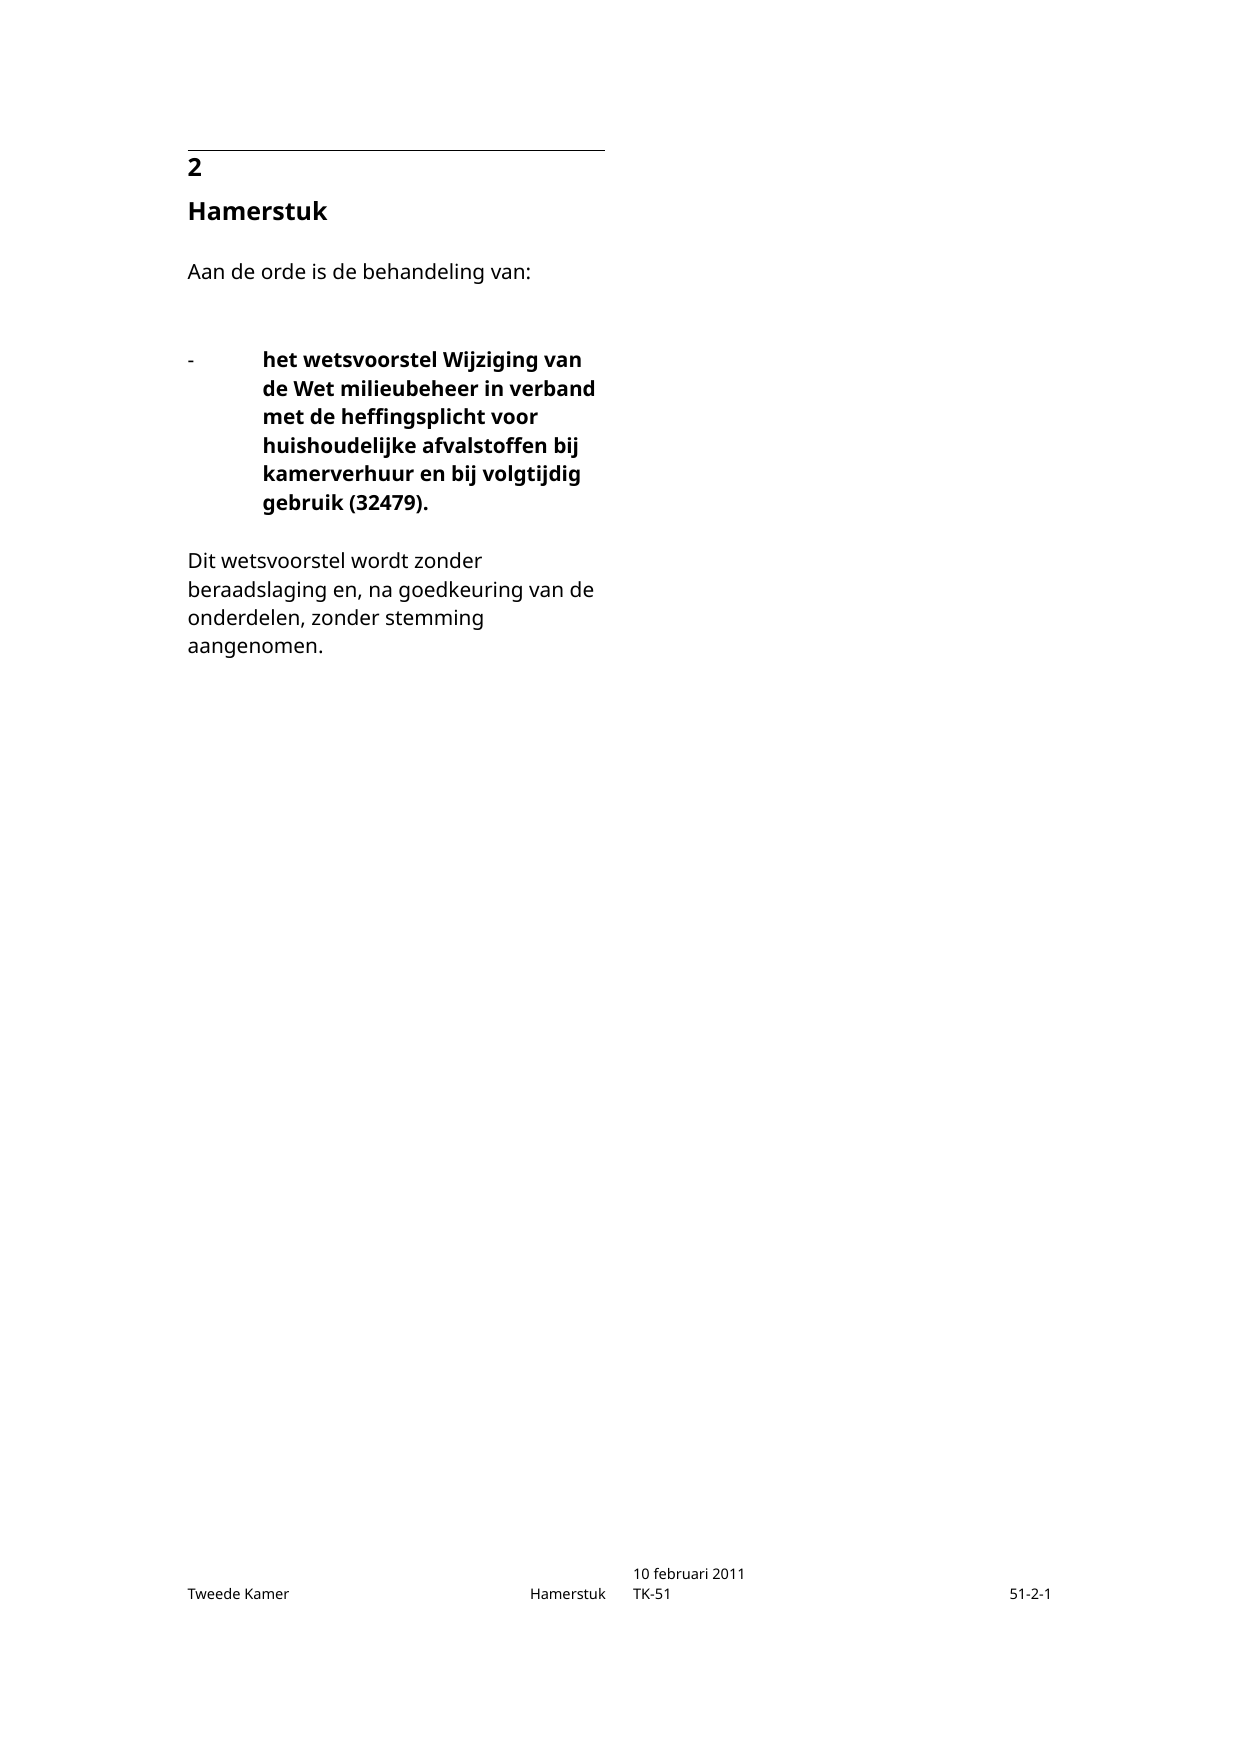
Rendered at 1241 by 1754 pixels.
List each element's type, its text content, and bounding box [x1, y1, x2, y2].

list het wetsvoorstel Wijziging van de Wet milieubeheer in verband met de heffingsplicht voor huishoudelijke afvalstoffen bij kamerverhuur en bij volgtijdig gebruik (32479). [187, 346, 605, 516]
text 2 [187, 151, 605, 184]
text Aan de orde is de behandeling van: [187, 257, 605, 286]
text Dit wetsvoorstel wordt zonder beraadslaging en, na goedkeuring van de onderdelen, zonder stemming aangenomen. [187, 546, 605, 660]
text Hamerstuk [187, 193, 605, 227]
